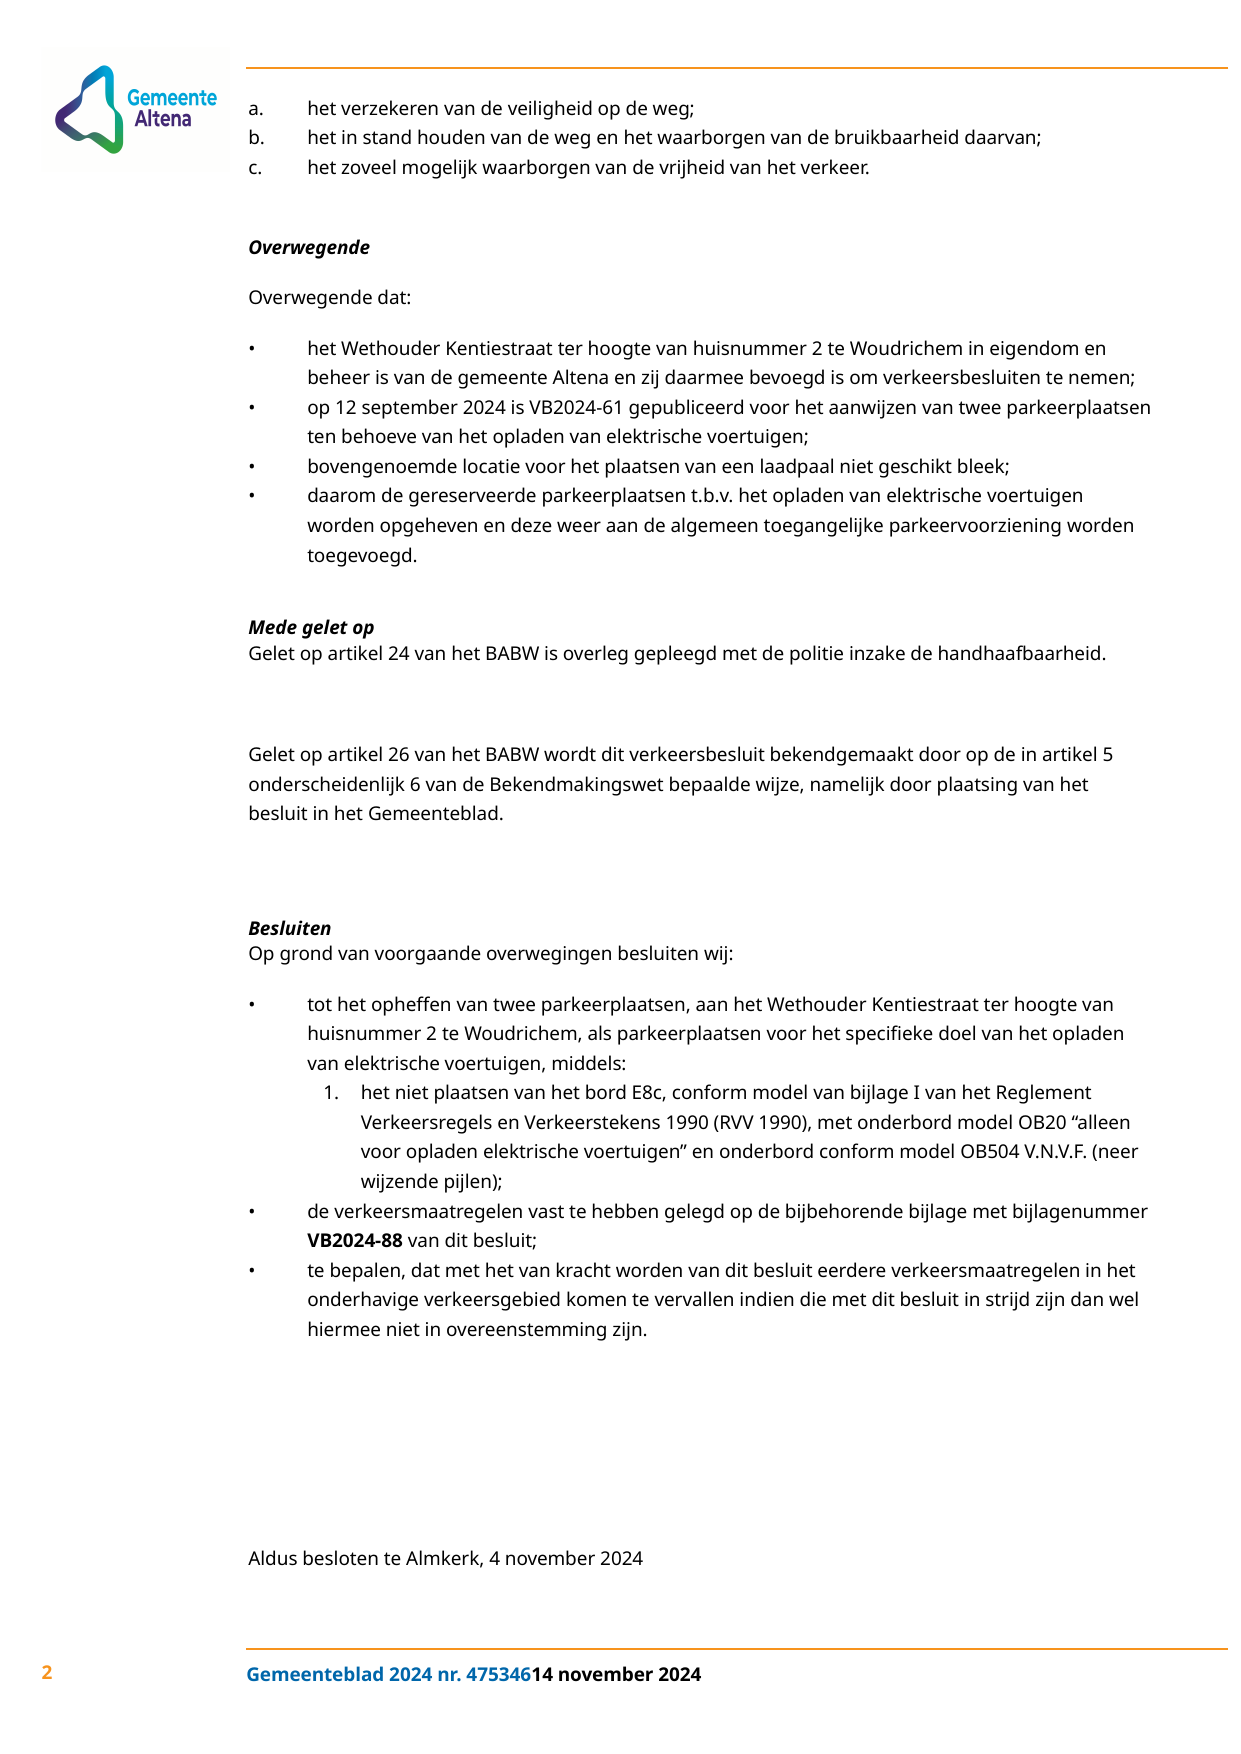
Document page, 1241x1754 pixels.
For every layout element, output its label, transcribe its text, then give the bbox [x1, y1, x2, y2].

text Gelet op artikel 26 van het BABW wordt dit verkeersbesluit bekendgemaakt door op de in artikel 5 onderscheidenlijk 6 van de Bekendmakingswet bepaalde wijze, namelijk door plaatsing van het besluit in het Gemeenteblad. [248, 741, 1152, 826]
text Besluiten [248, 915, 1152, 940]
text Gelet op artikel 24 van het BABW is overleg gepleegd met de politie inzake de handhaafbaarheid. [248, 640, 1152, 666]
list het Wethouder Kentiestraat ter hoogte van huisnummer 2 te Woudrichem in eigendom en beheer is van de gemeente Altena en zij daarmee bevoegd is om verkeersbesluiten te nemen; [248, 335, 1152, 390]
list het zoveel mogelijk waarborgen van de vrijheid van het verkeer. [248, 154, 1152, 180]
list het verzekeren van de veiligheid op de weg; [248, 95, 1152, 121]
text Op grond van voorgaande overwegingen besluiten wij: [248, 940, 1152, 966]
list te bepalen, dat met het van kracht worden van dit besluit eerdere verkeersmaatregelen in het onderhavige verkeersgebied komen te vervallen indien die met dit besluit in strijd zijn dan wel hiermee niet in overeenstemming zijn. [248, 1257, 1152, 1342]
list tot het opheffen van twee parkeerplaatsen, aan het Wethouder Kentiestraat ter hoogte van huisnummer 2 te Woudrichem, als parkeerplaatsen voor het specifieke doel van het opladen van elektrische voertuigen, middels: [248, 991, 1152, 1076]
picture [41, 47, 231, 172]
list de verkeersmaatregelen vast te hebben gelegd op de bijbehorende bijlage met bijlagenummer VB2024-88 van dit besluit; [248, 1198, 1152, 1253]
text Overwegende dat: [248, 284, 1152, 310]
text Aldus besloten te Almkerk, 4 november 2024 [248, 1545, 1152, 1571]
list daarom de gereserveerde parkeerplaatsen t.b.v. het opladen van elektrische voertuigen worden opgeheven en deze weer aan de algemeen toegangelijke parkeervoorziening worden toegevoegd. [248, 483, 1152, 568]
list het in stand houden van de weg en het waarborgen van de bruikbaarheid daarvan; [248, 124, 1152, 150]
text Mede gelet op [248, 614, 1152, 640]
list bovengenoemde locatie voor het plaatsen van een laadpaal niet geschikt bleek; [248, 453, 1152, 479]
text Overwegende [248, 234, 1152, 260]
list het niet plaatsen van het bord E8c, conform model van bijlage I van het Reglement Verkeersregels en Verkeerstekens 1990 (RVV 1990), met onderbord model OB20 “alleen voor opladen elektrische voertuigen” en onderbord conform model OB504 V.N.V.F. (neer wijzende pijlen); [323, 1079, 1152, 1194]
list op 12 september 2024 is VB2024-61 gepubliceerd voor het aanwijzen van twee parkeerplaatsen ten behoeve van het opladen van elektrische voertuigen; [248, 394, 1152, 449]
